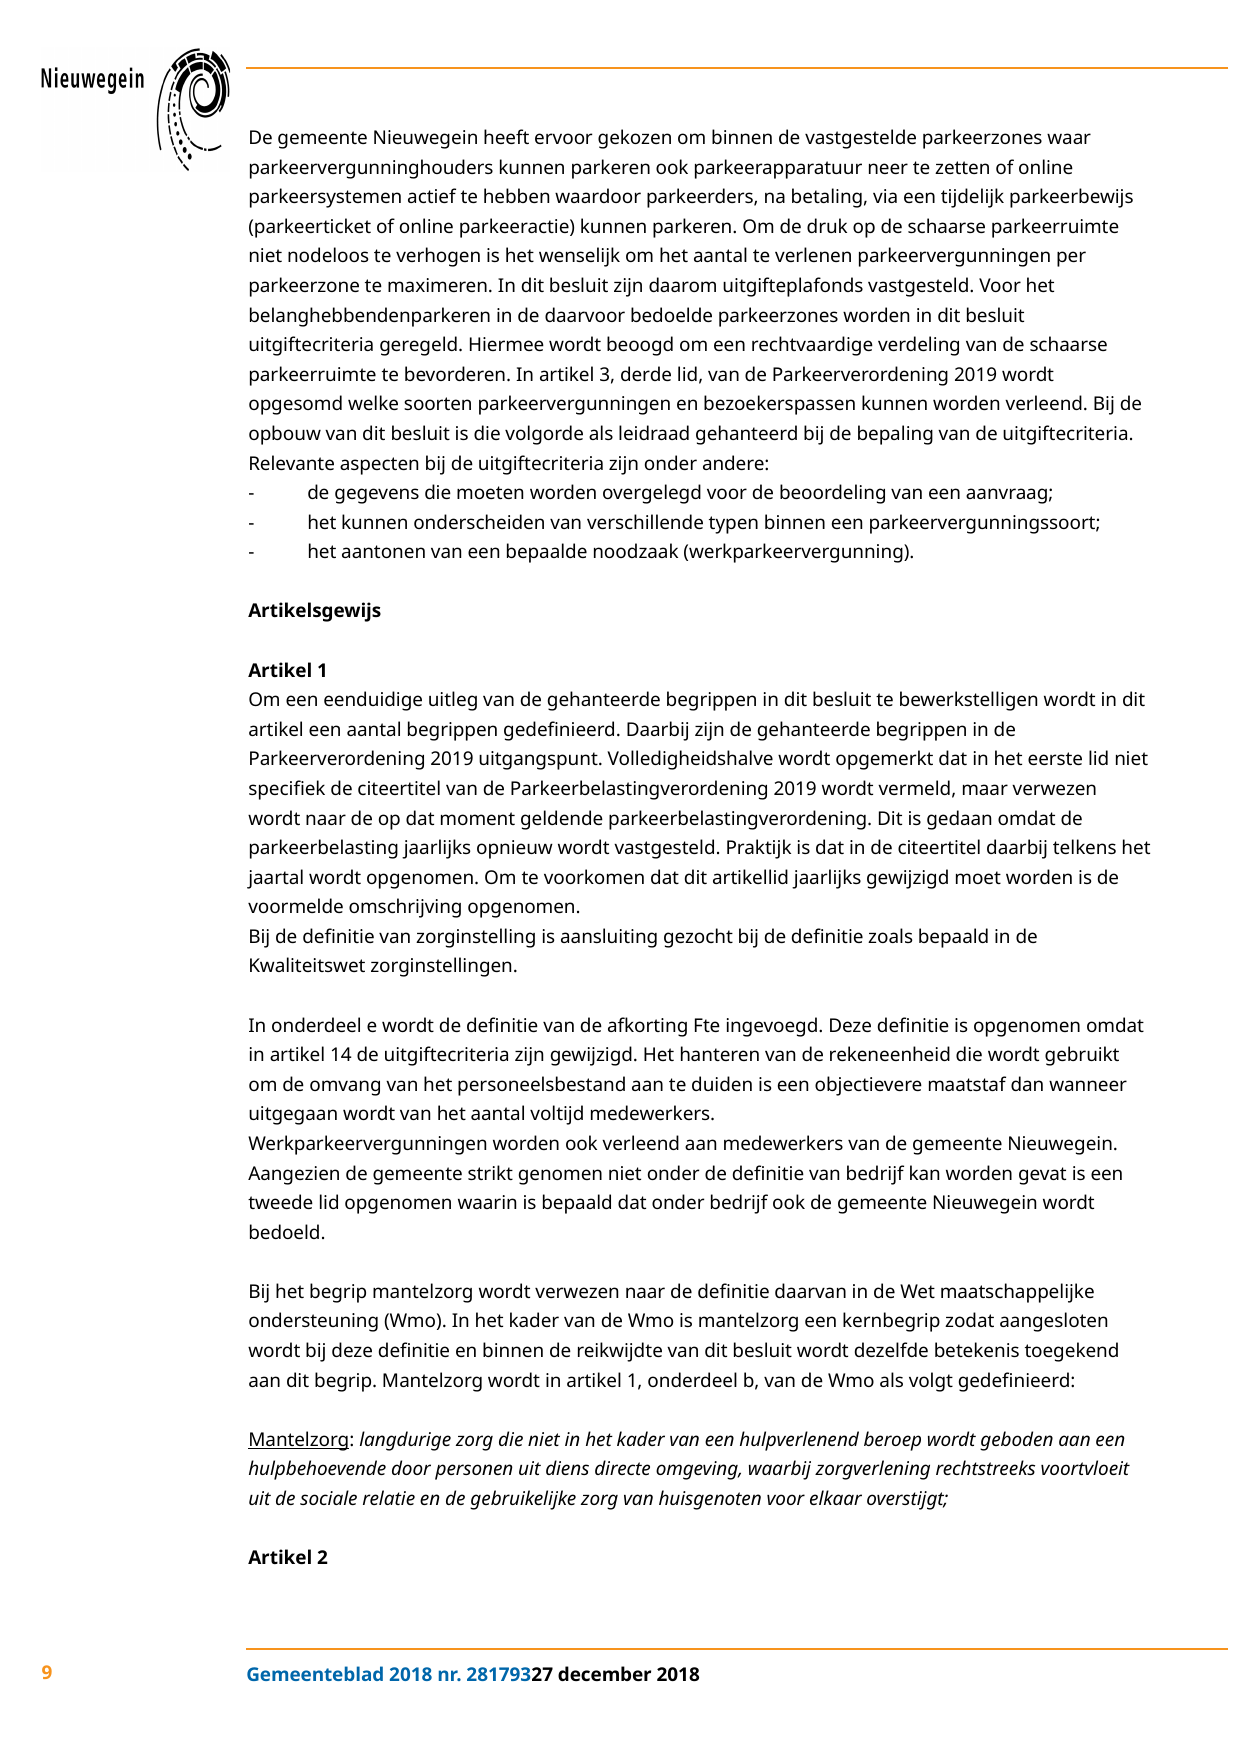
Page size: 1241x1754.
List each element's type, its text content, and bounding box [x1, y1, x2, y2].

text Mantelzorg: langdurige zorg die niet in het kader van een hulpverlenend beroep wordt geboden aan een hulpbehoevende door personen uit diens directe omgeving, waarbij zorgverlening rechtstreeks voortvloeit uit de sociale relatie en de gebruikelijke zorg van huisgenoten voor elkaar overstijgt; [248, 1426, 1152, 1511]
text De gemeente Nieuwegein heeft ervoor gekozen om binnen de vastgestelde parkeerzones waar parkeervergunninghouders kunnen parkeren ook parkeerapparatuur neer te zetten of online parkeersystemen actief te hebben waardoor parkeerders, na betaling, via een tijdelijk parkeerbewijs (parkeerticket of online parkeeractie) kunnen parkeren. Om de druk op de schaarse parkeerruimte niet nodeloos te verhogen is het wenselijk om het aantal te verlenen parkeervergunningen per parkeerzone te maximeren. In dit besluit zijn daarom uitgifteplafonds vastgesteld. Voor het belanghebbendenparkeren in de daarvoor bedoelde parkeerzones worden in dit besluit uitgiftecriteria geregeld. Hiermee wordt beoogd om een rechtvaardige verdeling van de schaarse parkeerruimte te bevorderen. In artikel 3, derde lid, van de Parkeerverordening 2019 wordt opgesomd welke soorten parkeervergunningen en bezoekerspassen kunnen worden verleend. Bij de opbouw van dit besluit is die volgorde als leidraad gehanteerd bij de bepaling van de uitgiftecriteria. [248, 124, 1152, 446]
text Bij het begrip mantelzorg wordt verwezen naar de definitie daarvan in de Wet maatschappelijke ondersteuning (Wmo). In het kader van de Wmo is mantelzorg een kernbegrip zodat aangesloten wordt bij deze definitie en binnen de reikwijdte van dit besluit wordt dezelfde betekenis toegekend aan dit begrip. Mantelzorg wordt in artikel 1, onderdeel b, van de Wmo als volgt gedefinieerd: [248, 1278, 1152, 1393]
text Werkparkeervergunningen worden ook verleend aan medewerkers van de gemeente Nieuwegein. Aangezien de gemeente strikt genomen niet onder de definitie van bedrijf kan worden gevat is een tweede lid opgenomen waarin is bepaald dat onder bedrijf ook de gemeente Nieuwegein wordt bedoeld. [248, 1130, 1152, 1245]
text Artikel 2 [248, 1544, 1152, 1570]
list de gegevens die moeten worden overgelegd voor de beoordeling van een aanvraag; [248, 479, 1152, 505]
text Artikel 1 [248, 657, 1152, 683]
text Relevante aspecten bij de uitgiftecriteria zijn onder andere: [248, 450, 1152, 476]
text Om een eenduidige uitleg van de gehanteerde begrippen in dit besluit te bewerkstelligen wordt in dit artikel een aantal begrippen gedefinieerd. Daarbij zijn de gehanteerde begrippen in de Parkeerverordening 2019 uitgangspunt. Volledigheidshalve wordt opgemerkt dat in het eerste lid niet specifiek de citeertitel van de Parkeerbelastingverordening 2019 wordt vermeld, maar verwezen wordt naar de op dat moment geldende parkeerbelastingverordening. Dit is gedaan omdat de parkeerbelasting jaarlijks opnieuw wordt vastgesteld. Praktijk is dat in de citeertitel daarbij telkens het jaartal wordt opgenomen. Om te voorkomen dat dit artikellid jaarlijks gewijzigd moet worden is de voormelde omschrijving opgenomen. [248, 686, 1152, 919]
list het kunnen onderscheiden van verschillende typen binnen een parkeervergunningssoort; [248, 509, 1152, 535]
list het aantonen van een bepaalde noodzaak (werkparkeervergunning). [248, 538, 1152, 564]
picture [41, 47, 231, 172]
text In onderdeel e wordt de definitie van de afkorting Fte ingevoegd. Deze definitie is opgenomen omdat in artikel 14 de uitgiftecriteria zijn gewijzigd. Het hanteren van de rekeneenheid die wordt gebruikt om de omvang van het personeelsbestand aan te duiden is een objectievere maatstaf dan wanneer uitgegaan wordt van het aantal voltijd medewerkers. [248, 1012, 1152, 1126]
text Bij de definitie van zorginstelling is aansluiting gezocht bij de definitie zoals bepaald in de Kwaliteitswet zorginstellingen. [248, 923, 1152, 978]
text Artikelsgewijs [248, 598, 1152, 623]
